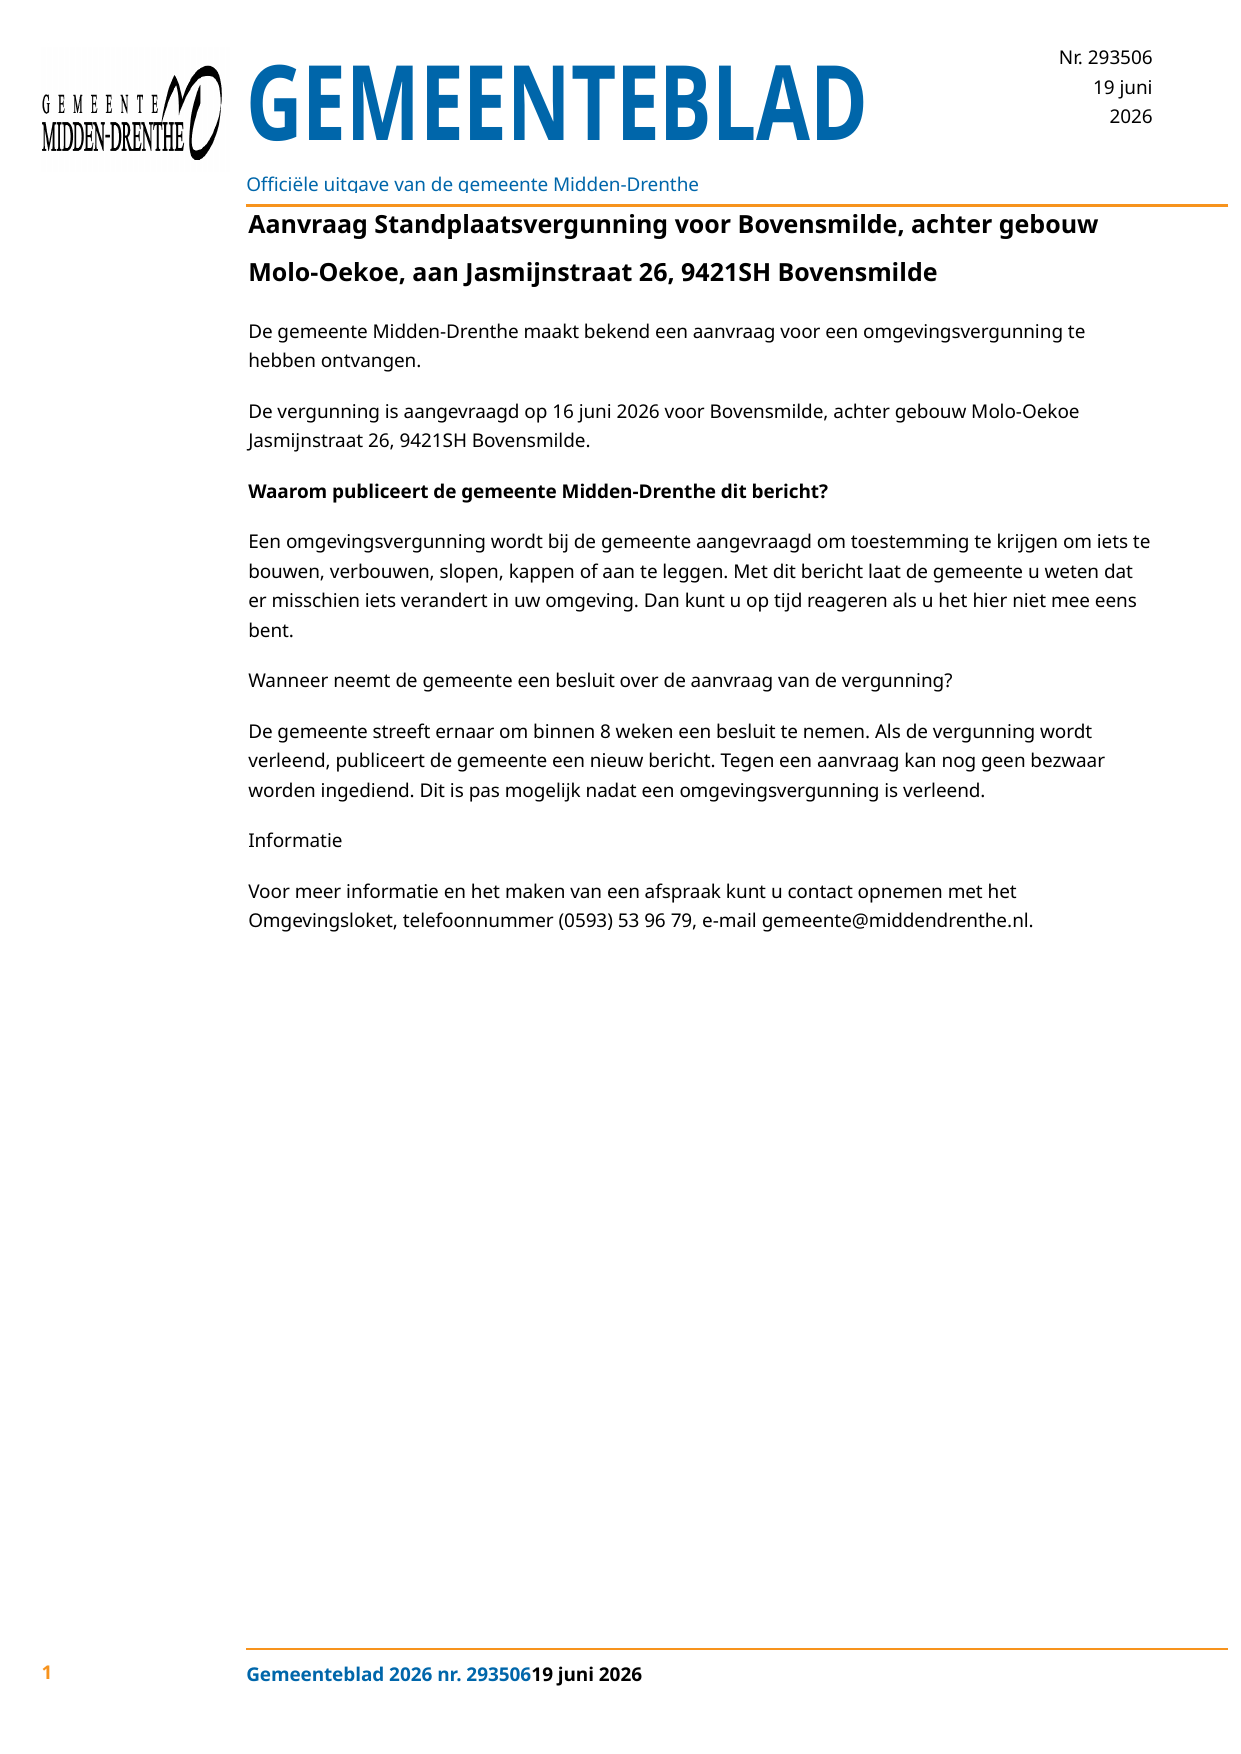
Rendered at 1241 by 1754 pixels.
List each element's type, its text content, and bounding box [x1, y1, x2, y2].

text Voor meer informatie en het maken van een afspraak kunt u contact opnemen met het Omgevingsloket, telefoonnummer (0593) 53 96 79, e-mail gemeente@middendrenthe.nl. [248, 878, 1152, 933]
text Wanneer neemt de gemeente een besluit over de aanvraag van de vergunning? [248, 667, 1152, 693]
text Waarom publiceert de gemeente Midden-Drenthe dit bericht? [248, 478, 1152, 504]
text De gemeente streeft ernaar om binnen 8 weken een besluit te nemen. Als de vergunning wordt verleend, publiceert de gemeente een nieuw bericht. Tegen een aanvraag kan nog geen bezwaar worden ingediend. Dit is pas mogelijk nadat een omgevingsvergunning is verleend. [248, 718, 1152, 803]
text De gemeente Midden-Drenthe maakt bekend een aanvraag voor een omgevingsvergunning te hebben ontvangen. [248, 318, 1152, 373]
text Aanvraag Standplaatsvergunning voor Bovensmilde, achter gebouw Molo-Oekoe, aan Jasmijnstraat 26, 9421SH Bovensmilde [248, 207, 1152, 288]
text De vergunning is aangevraagd op 16 juni 2026 voor Bovensmilde, achter gebouw Molo-Oekoe Jasmijnstraat 26, 9421SH Bovensmilde. [248, 398, 1152, 453]
text Een omgevingsvergunning wordt bij de gemeente aangevraagd om toestemming te krijgen om iets te bouwen, verbouwen, slopen, kappen of aan te leggen. Met dit bericht laat de gemeente u weten dat er misschien iets verandert in uw omgeving. Dan kunt u op tijd reageren als u het hier niet mee eens bent. [248, 528, 1152, 643]
text Informatie [248, 827, 1152, 853]
picture [41, 47, 231, 172]
